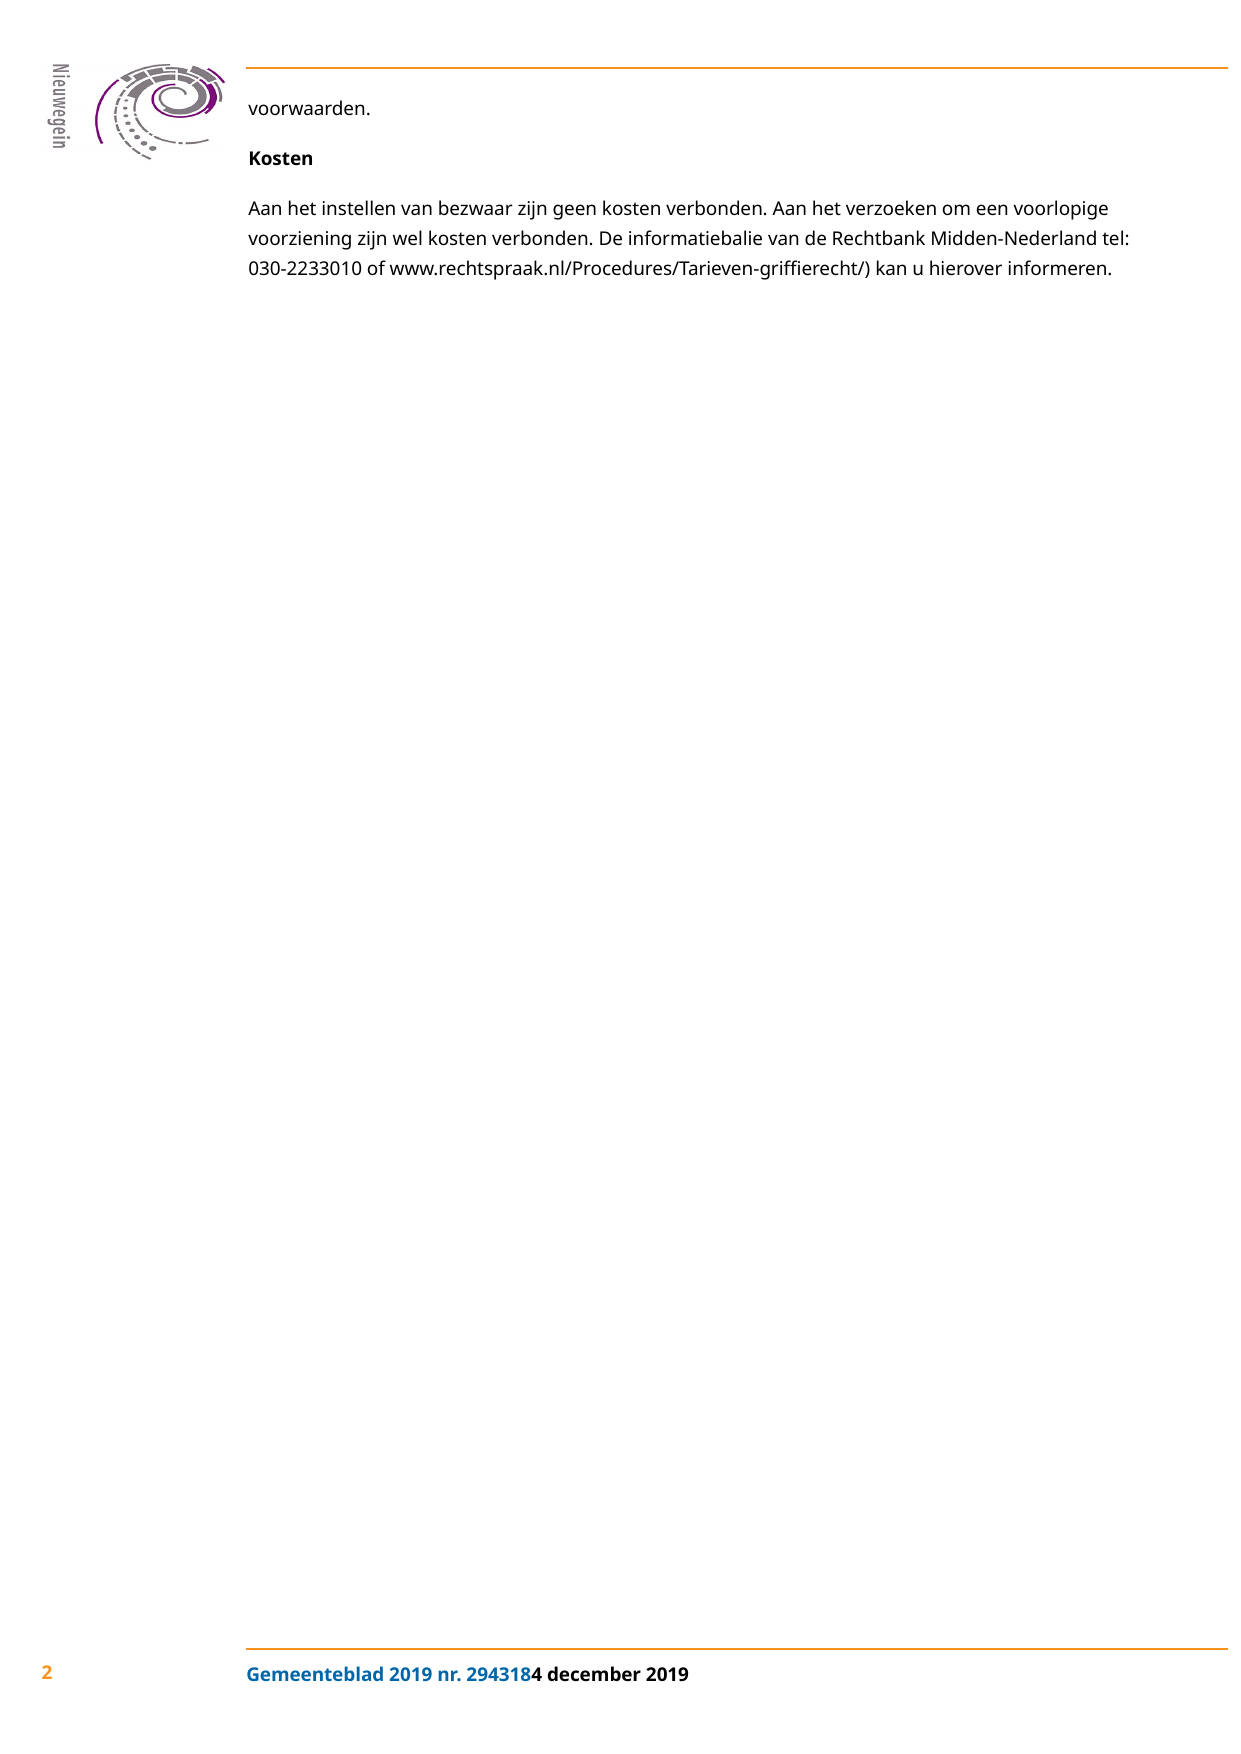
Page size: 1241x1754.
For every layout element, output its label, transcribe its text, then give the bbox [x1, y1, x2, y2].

picture [41, 47, 231, 172]
text Kosten [248, 145, 1152, 171]
text voorwaarden. [248, 95, 1152, 121]
text Aan het instellen van bezwaar zijn geen kosten verbonden. Aan het verzoeken om een voorlopige voorziening zijn wel kosten verbonden. De informatiebalie van de Rechtbank Midden-Nederland tel: 030-2233010 of www.rechtspraak.nl/Procedures/Tarieven-griffierecht/) kan u hierover informeren. [248, 196, 1152, 281]
